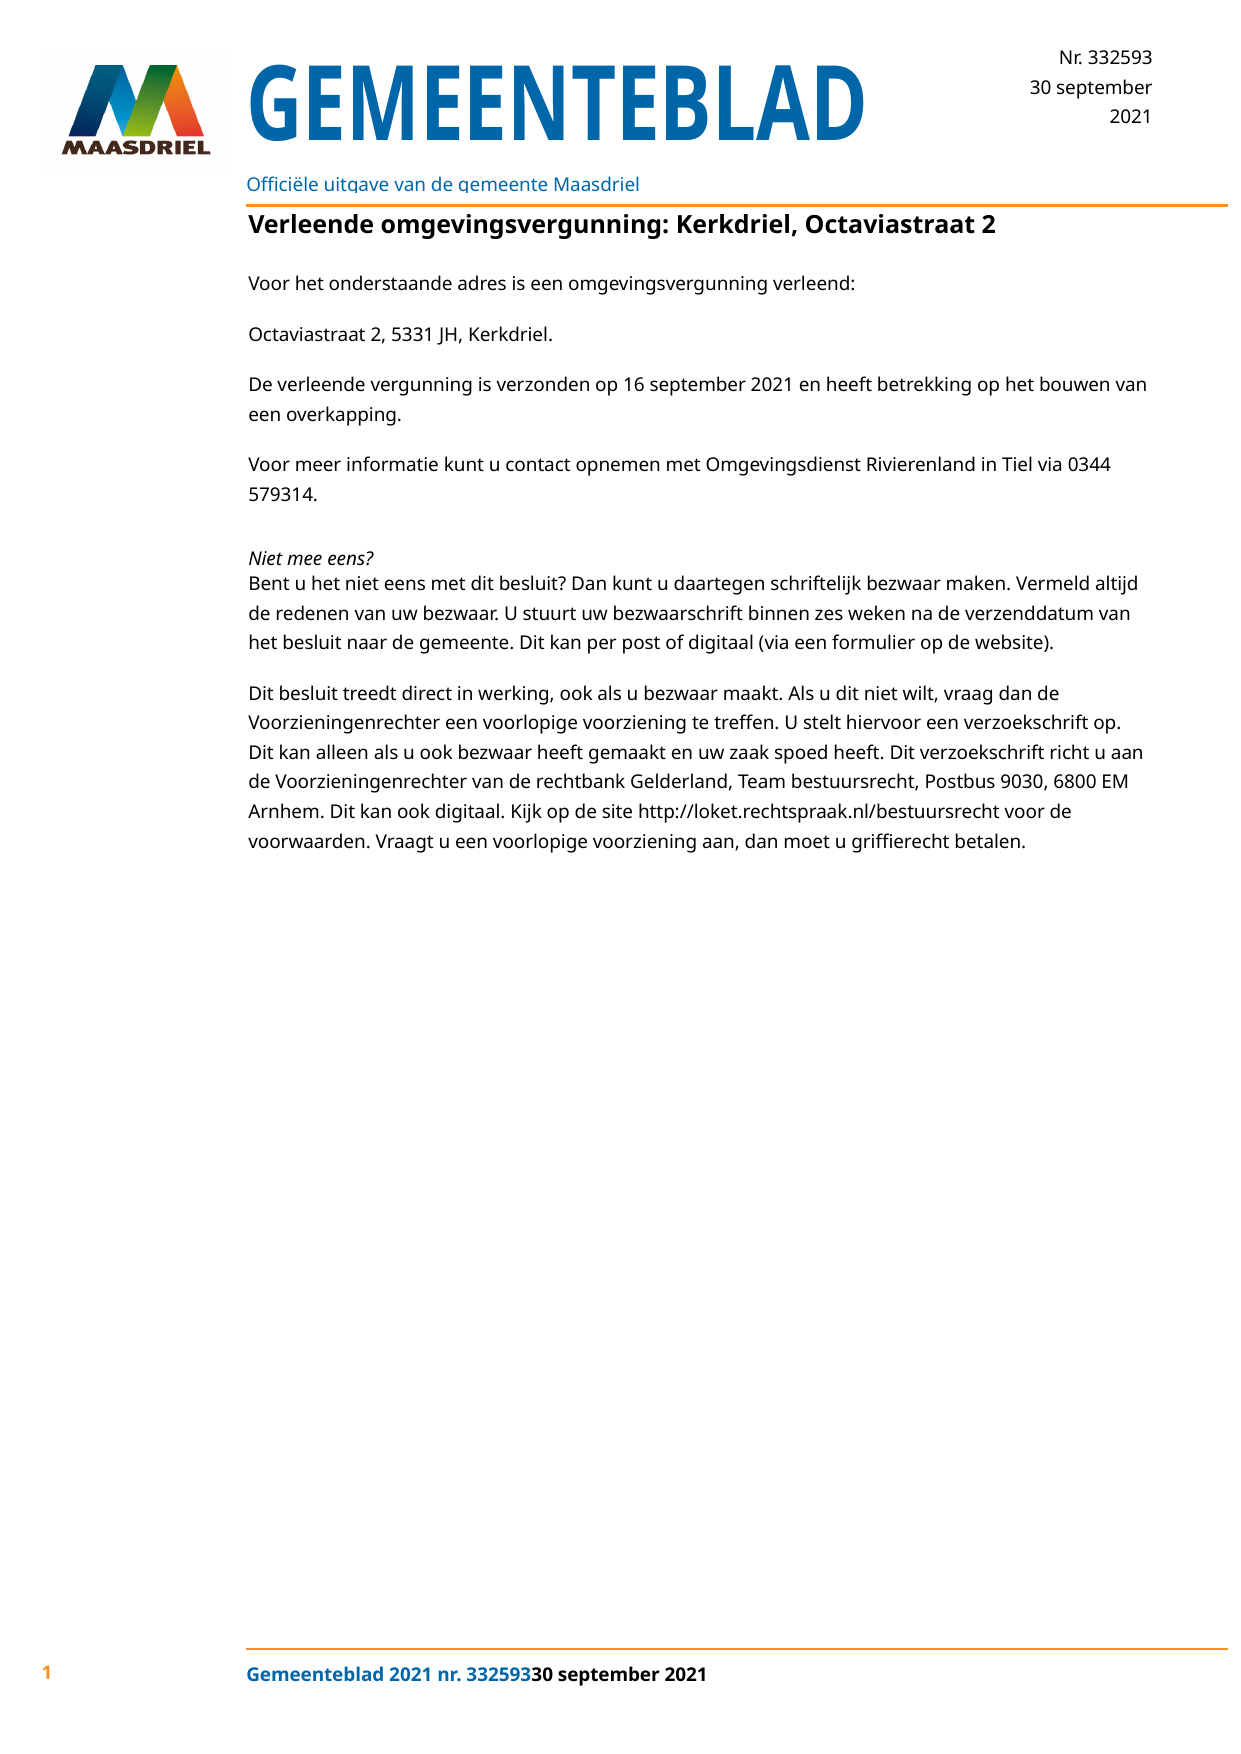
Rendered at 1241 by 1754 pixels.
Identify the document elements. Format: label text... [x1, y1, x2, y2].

text Voor meer informatie kunt u contact opnemen met Omgevingsdienst Rivierenland in Tiel via 0344 579314. [248, 451, 1152, 506]
picture [41, 47, 231, 172]
text Niet mee eens? [248, 545, 1152, 570]
text Dit besluit treedt direct in werking, ook als u bezwaar maakt. Als u dit niet wilt, vraag dan de Voorzieningenrechter een voorlopige voorziening te treffen. U stelt hiervoor een verzoekschrift op. Dit kan alleen als u ook bezwaar heeft gemaakt en uw zaak spoed heeft. Dit verzoekschrift richt u aan de Voorzieningenrechter van de rechtbank Gelderland, Team bestuursrecht, Postbus 9030, 6800 EM Arnhem. Dit kan ook digitaal. Kijk op de site http://loket.rechtspraak.nl/bestuursrecht voor de voorwaarden. Vraagt u een voorlopige voorziening aan, dan moet u griffierecht betalen. [248, 680, 1152, 854]
text Verleende omgevingsvergunning: Kerkdriel, Octaviastraat 2 [248, 207, 1152, 241]
text Bent u het niet eens met dit besluit? Dan kunt u daartegen schriftelijk bezwaar maken. Vermeld altijd de redenen van uw bezwaar. U stuurt uw bezwaarschrift binnen zes weken na de verzenddatum van het besluit naar de gemeente. Dit kan per post of digitaal (via een formulier op de website). [248, 570, 1152, 655]
text Voor het onderstaande adres is een omgevingsvergunning verleend: [248, 270, 1152, 296]
text De verleende vergunning is verzonden op 16 september 2021 en heeft betrekking op het bouwen van een overkapping. [248, 371, 1152, 426]
text Octaviastraat 2, 5331 JH, Kerkdriel. [248, 321, 1152, 346]
